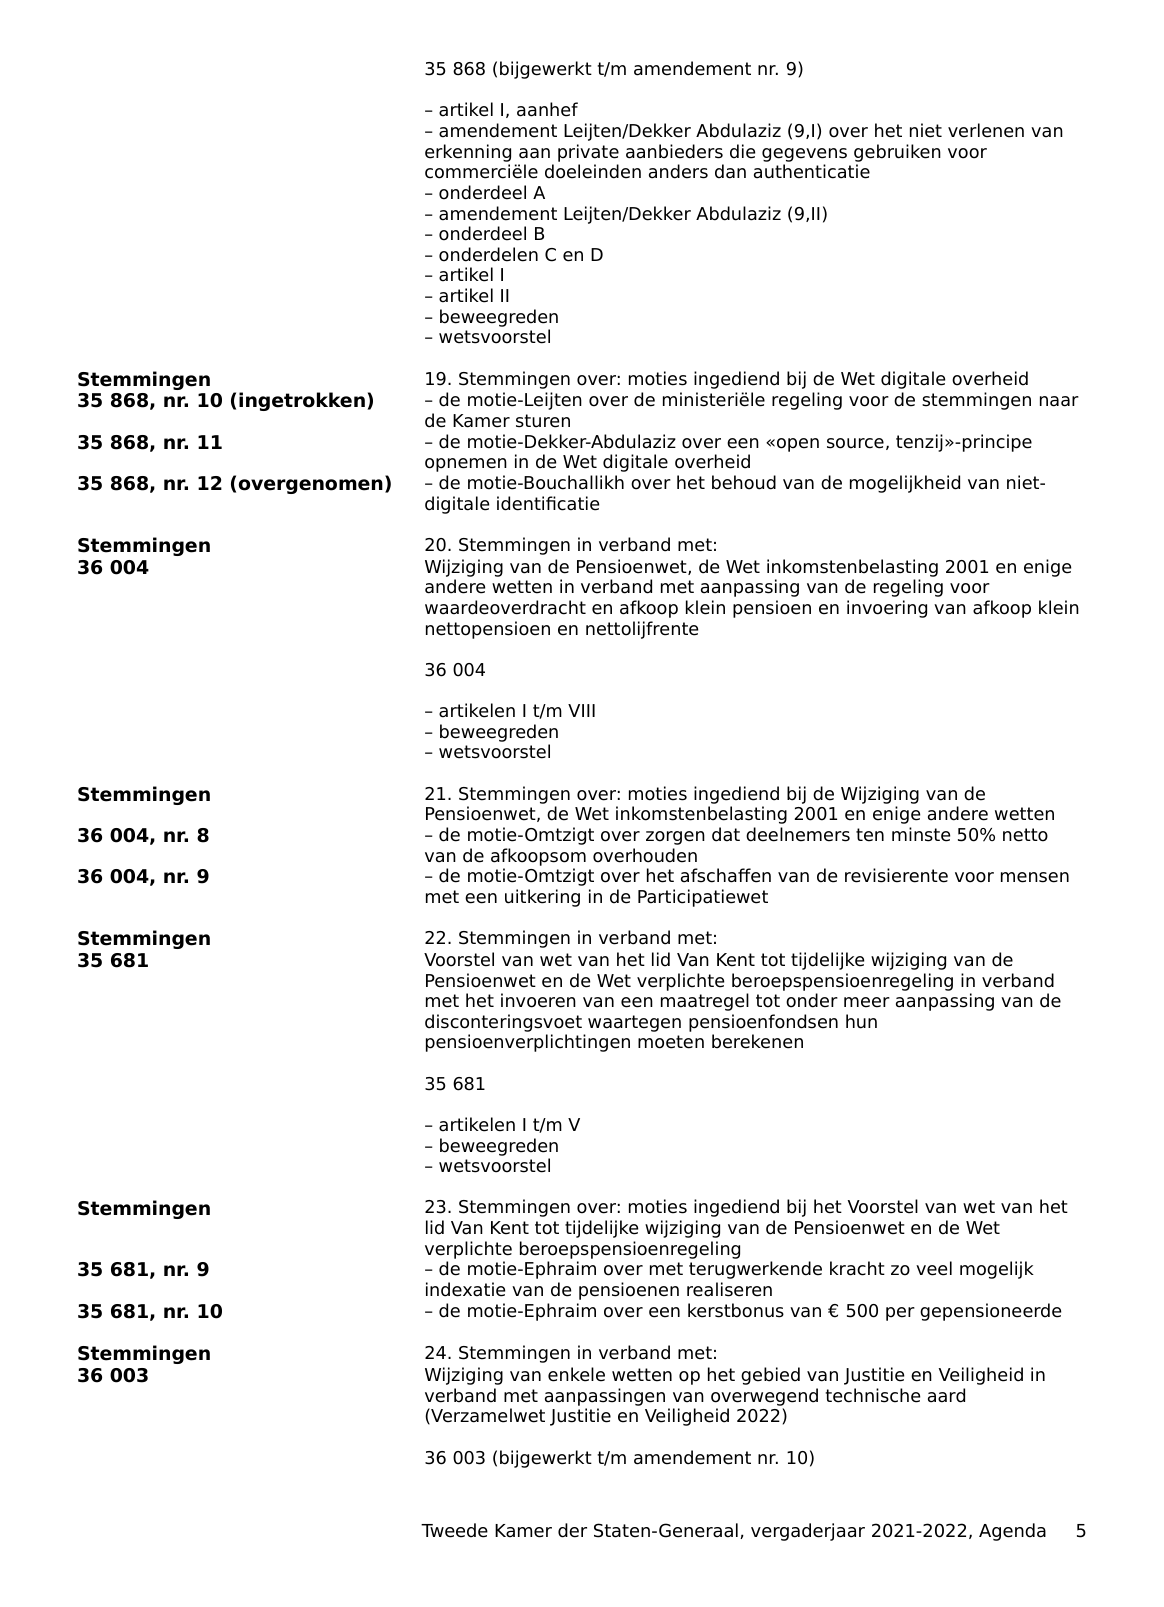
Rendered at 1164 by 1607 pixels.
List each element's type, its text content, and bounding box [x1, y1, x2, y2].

table_cell Wijziging van enkele wetten op het gebied van Justitie en Veiligheid in verband met aanpassingen van overwegend technische aard (Verzamelwet Justitie en Veiligheid 2022) [418, 1365, 1087, 1427]
table_cell – artikel I, aanhef [418, 100, 1087, 121]
table_cell [401, 1156, 418, 1177]
table_cell [401, 369, 418, 390]
table_cell [77, 204, 401, 224]
table_cell [401, 535, 418, 557]
table_cell [77, 1074, 401, 1094]
table_cell [77, 681, 401, 701]
table_cell [77, 100, 401, 121]
table_cell 36 003 (bijgewerkt t/m amendement nr. 10) [418, 1448, 1087, 1468]
table_cell [418, 1177, 1087, 1197]
table_cell [401, 307, 418, 327]
table_cell [77, 224, 401, 245]
table_cell [418, 514, 1087, 535]
table_cell [401, 1448, 418, 1468]
table_cell [401, 1074, 418, 1094]
table_cell – de motie-Omtzigt over zorgen dat deelnemers ten minste 50% netto van de afkoopsom overhouden [418, 825, 1087, 866]
table_cell [401, 928, 418, 950]
table_cell [77, 1094, 401, 1115]
table_cell [77, 660, 401, 681]
table_cell [77, 1156, 401, 1177]
table_cell 22. Stemmingen in verband met: [418, 928, 1087, 950]
table_cell – de motie-Omtzigt over het afschaffen van de revisierente voor mensen met een uitkering in de Participatiewet [418, 866, 1087, 907]
table_cell [77, 1323, 401, 1343]
table_cell [77, 514, 401, 535]
table_cell [401, 473, 418, 514]
table_cell [77, 1053, 401, 1074]
table_cell – artikelen I t/m V [418, 1115, 1087, 1136]
table_cell [401, 908, 418, 928]
table_cell [401, 784, 418, 825]
table_cell [401, 681, 418, 701]
table_cell [401, 121, 418, 183]
table_cell [77, 1115, 401, 1136]
table_cell [418, 639, 1087, 660]
table_cell [418, 1053, 1087, 1074]
table_cell [418, 908, 1087, 928]
table_cell 35 868 (bijgewerkt t/m amendement nr. 9) [418, 59, 1087, 80]
table_cell – artikel I [418, 265, 1087, 286]
table_cell 35 681 [418, 1074, 1087, 1094]
table_cell [77, 743, 401, 763]
table_cell – beweegreden [418, 1136, 1087, 1156]
table_cell 20. Stemmingen in verband met: [418, 535, 1087, 557]
table_cell [401, 348, 418, 368]
table_cell – artikelen I t/m VIII [418, 701, 1087, 722]
table_cell [418, 1094, 1087, 1115]
table_cell 35 868, nr. 10 (ingetrokken) [77, 390, 401, 432]
table_cell [401, 100, 418, 121]
table_cell 19. Stemmingen over: moties ingediend bij de Wet digitale overheid [418, 369, 1087, 390]
table_cell [401, 1343, 418, 1365]
table_cell – amendement Leijten/Dekker Abdulaziz (9,I) over het niet verlenen van erkenning aan private aanbieders die gegevens gebruiken voor commerciële doeleinden anders dan authenticatie [418, 121, 1087, 183]
table_cell Wijziging van de Pensioenwet, de Wet inkomstenbelasting 2001 en enige andere wetten in verband met aanpassing van de regeling voor waardeoverdracht en afkoop klein pensioen en invoering van afkoop klein nettopensioen en nettolijfrente [418, 557, 1087, 639]
table_cell 35 681, nr. 10 [77, 1301, 401, 1323]
table_cell – de motie-Bouchallikh over het behoud van de mogelijkheid van niet-digitale identificatie [418, 473, 1087, 514]
table_cell [77, 701, 401, 722]
table_cell [77, 286, 401, 307]
table_cell Stemmingen [77, 1343, 401, 1365]
table_cell – wetsvoorstel [418, 1156, 1087, 1177]
table_cell [401, 80, 418, 100]
table_cell Stemmingen [77, 369, 401, 390]
table_cell – artikel II [418, 286, 1087, 307]
table_cell – wetsvoorstel [418, 743, 1087, 763]
table_cell [401, 701, 418, 722]
table_cell [401, 1259, 418, 1301]
table_cell [418, 763, 1087, 784]
table_cell [401, 1427, 418, 1448]
table_cell [401, 245, 418, 265]
table_cell [77, 348, 401, 368]
table_cell [401, 825, 418, 866]
table_cell 24. Stemmingen in verband met: [418, 1343, 1087, 1365]
table_cell 36 004, nr. 9 [77, 866, 401, 907]
table_cell [77, 121, 401, 183]
table_cell [401, 1323, 418, 1343]
table_cell Stemmingen [77, 928, 401, 950]
table_cell Stemmingen [77, 784, 401, 825]
table_cell [418, 348, 1087, 368]
table_cell Stemmingen [77, 1198, 401, 1259]
table_cell [401, 432, 418, 473]
table_cell 36 004 [77, 557, 401, 639]
table_cell [401, 1136, 418, 1156]
table_cell [401, 743, 418, 763]
table_cell 35 868, nr. 11 [77, 432, 401, 473]
table_cell 35 681, nr. 9 [77, 1259, 401, 1301]
table_cell [401, 286, 418, 307]
table_cell – beweegreden [418, 722, 1087, 742]
table_cell [77, 307, 401, 327]
table_cell [418, 681, 1087, 701]
table_cell Stemmingen [77, 535, 401, 557]
table_cell [401, 1094, 418, 1115]
table_cell [77, 763, 401, 784]
table_cell [77, 245, 401, 265]
table_cell 36 003 [77, 1365, 401, 1427]
table_cell [401, 722, 418, 742]
table_cell [401, 59, 418, 80]
table_cell [401, 390, 418, 432]
table_cell – de motie-Ephraim over een kerstbonus van € 500 per gepensioneerde [418, 1301, 1087, 1323]
table_cell [77, 1177, 401, 1197]
table_cell [77, 639, 401, 660]
table_cell [77, 327, 401, 348]
table_cell [401, 265, 418, 286]
table_cell – wetsvoorstel [418, 327, 1087, 348]
table_cell [401, 183, 418, 203]
table_cell [77, 59, 401, 80]
table_cell 35 681 [77, 950, 401, 1053]
table_cell [77, 265, 401, 286]
table_cell [418, 1323, 1087, 1343]
table_cell [401, 1198, 418, 1259]
table_cell [77, 722, 401, 742]
table_cell – beweegreden [418, 307, 1087, 327]
table_cell [401, 866, 418, 907]
table_cell [401, 639, 418, 660]
table_cell [401, 1053, 418, 1074]
table_cell – onderdeel A [418, 183, 1087, 203]
table_cell [401, 950, 418, 1053]
table_cell [401, 1365, 418, 1427]
table_cell [401, 204, 418, 224]
table_cell – onderdeel B [418, 224, 1087, 245]
table_cell [401, 763, 418, 784]
table_cell – amendement Leijten/Dekker Abdulaziz (9,II) [418, 204, 1087, 224]
table_cell [401, 1301, 418, 1323]
table_cell 21. Stemmingen over: moties ingediend bij de Wijziging van de Pensioenwet, de Wet inkomstenbelasting 2001 en enige andere wetten [418, 784, 1087, 825]
table_cell [418, 1427, 1087, 1448]
table_cell – de motie-Ephraim over met terugwerkende kracht zo veel mogelijk indexatie van de pensioenen realiseren [418, 1259, 1087, 1301]
table_cell [77, 80, 401, 100]
table_cell [401, 1115, 418, 1136]
table_cell 35 868, nr. 12 (overgenomen) [77, 473, 401, 514]
table_cell – de motie-Leijten over de ministeriële regeling voor de stemmingen naar de Kamer sturen [418, 390, 1087, 432]
table_cell – de motie-Dekker-Abdulaziz over een «open source, tenzij»-principe opnemen in de Wet digitale overheid [418, 432, 1087, 473]
table_cell [401, 660, 418, 681]
table_cell [401, 514, 418, 535]
table_cell [401, 327, 418, 348]
table_cell 23. Stemmingen over: moties ingediend bij het Voorstel van wet van het lid Van Kent tot tijdelijke wijziging van de Pensioenwet en de Wet verplichte beroepspensioenregeling [418, 1198, 1087, 1259]
table_cell [77, 908, 401, 928]
table_cell [77, 1427, 401, 1448]
table_cell Voorstel van wet van het lid Van Kent tot tijdelijke wijziging van de Pensioenwet en de Wet verplichte beroepspensioenregeling in verband met het invoeren van een maatregel tot onder meer aanpassing van de disconteringsvoet waartegen pensioenfondsen hun pensioenverplichtingen moeten berekenen [418, 950, 1087, 1053]
table_cell 36 004, nr. 8 [77, 825, 401, 866]
table_cell [77, 1448, 401, 1468]
table_cell [401, 224, 418, 245]
table_cell [77, 1136, 401, 1156]
table_cell [401, 557, 418, 639]
table_cell [77, 183, 401, 203]
table_cell [401, 1177, 418, 1197]
table_cell – onderdelen C en D [418, 245, 1087, 265]
table_cell 36 004 [418, 660, 1087, 681]
table_cell [418, 80, 1087, 100]
